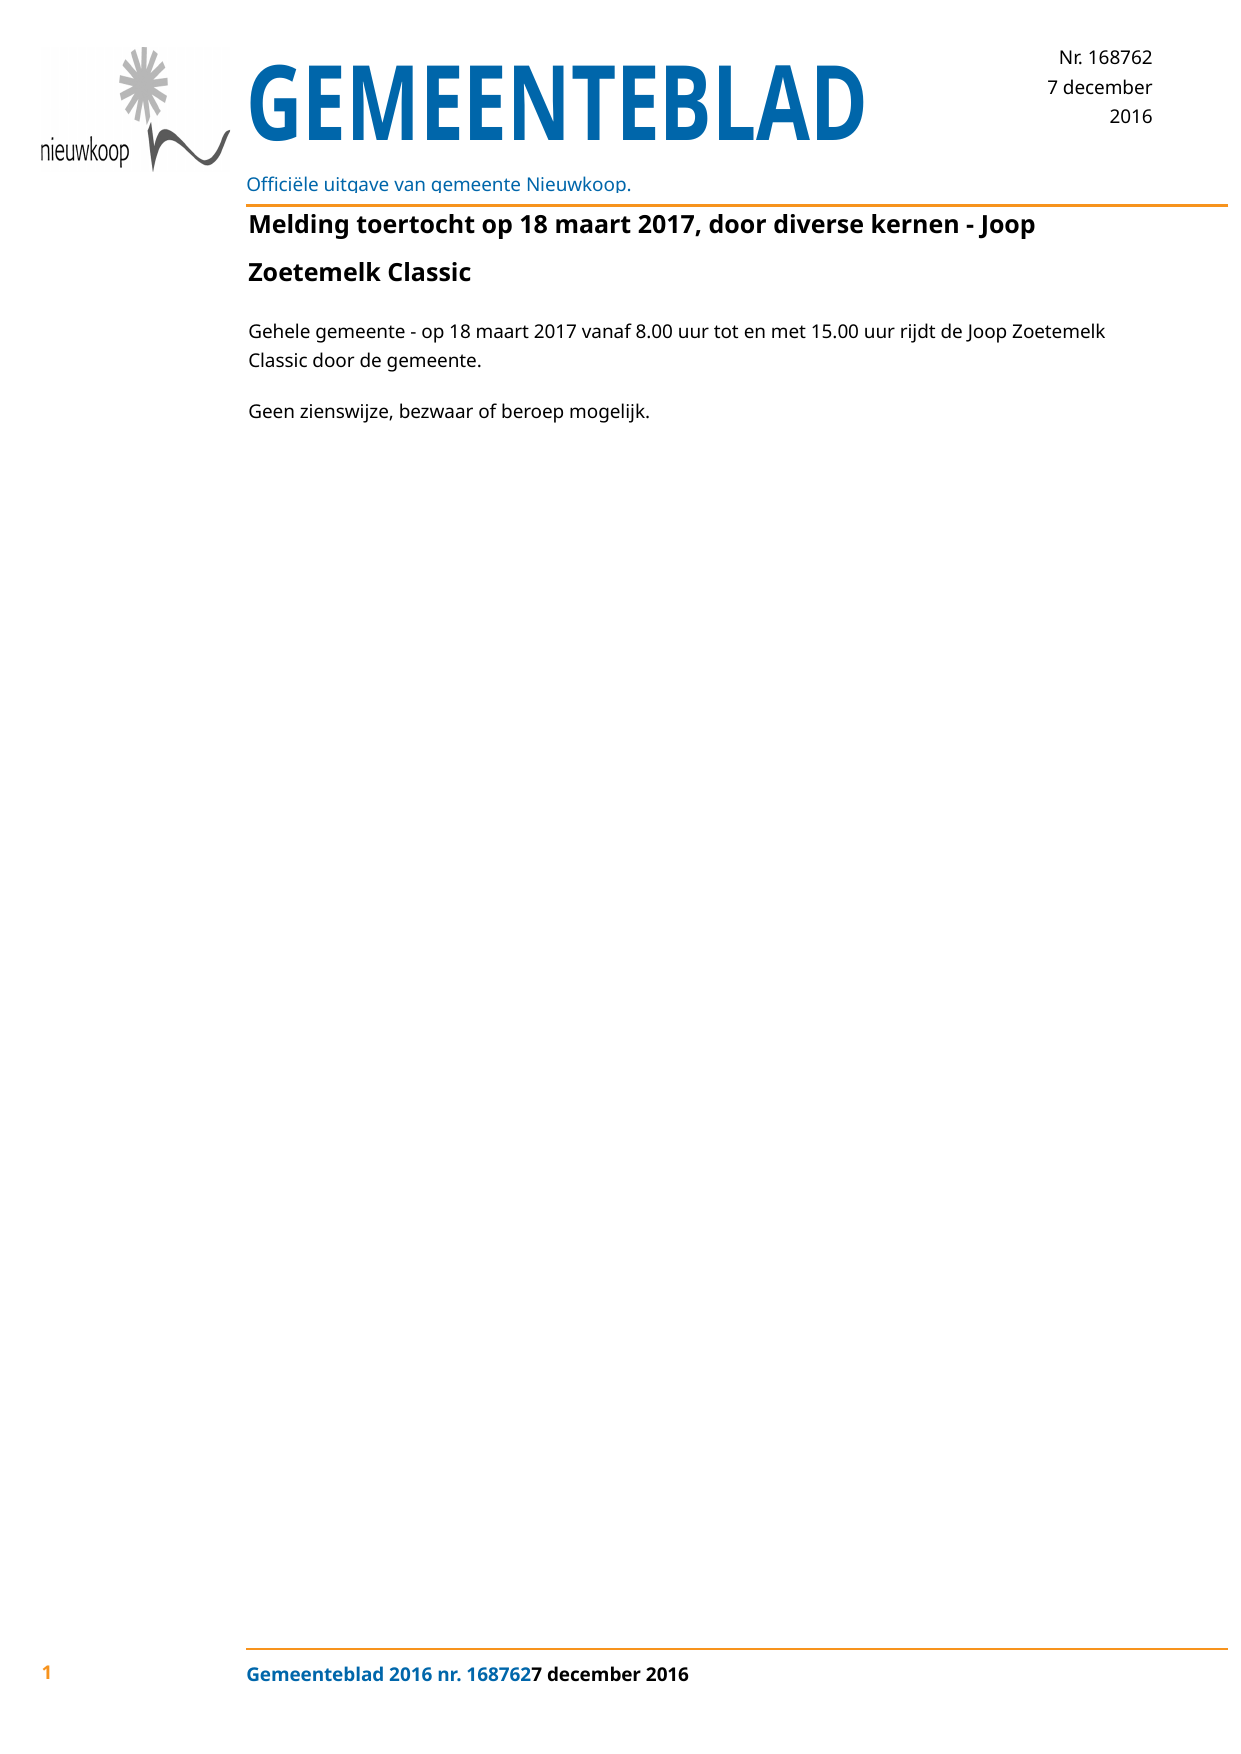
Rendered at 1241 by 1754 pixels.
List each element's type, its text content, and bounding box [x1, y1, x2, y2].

text Geen zienswijze, bezwaar of beroep mogelijk. [248, 398, 1152, 424]
text Melding toertocht op 18 maart 2017, door diverse kernen - Joop Zoetemelk Classic [248, 207, 1152, 288]
picture [41, 47, 231, 172]
text Gehele gemeente - op 18 maart 2017 vanaf 8.00 uur tot en met 15.00 uur rijdt de Joop Zoetemelk Classic door de gemeente. [248, 318, 1152, 373]
